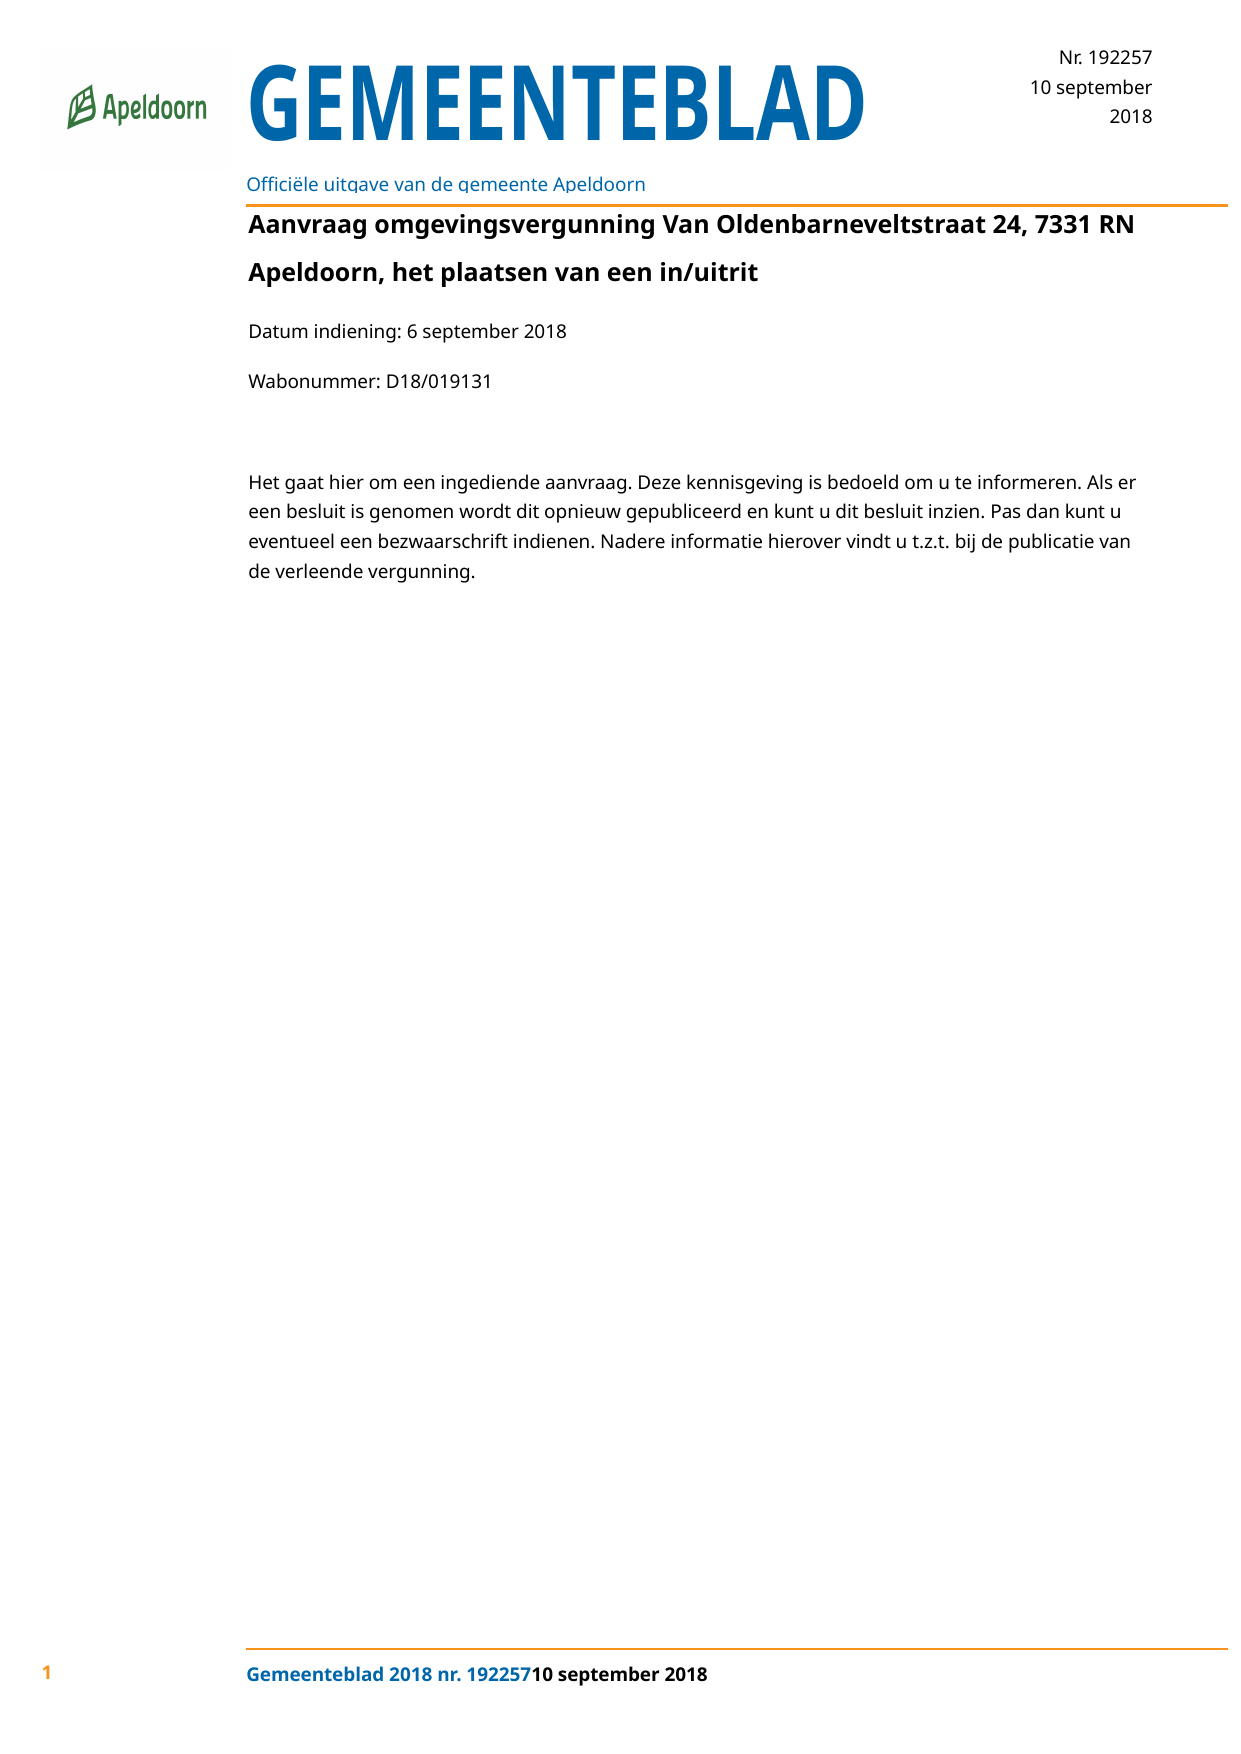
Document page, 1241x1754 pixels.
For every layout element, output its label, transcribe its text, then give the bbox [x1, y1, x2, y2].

text Wabonummer: D18/019131 [248, 368, 1152, 394]
text Het gaat hier om een ingediende aanvraag. Deze kennisgeving is bedoeld om u te informeren. Als er een besluit is genomen wordt dit opnieuw gepubliceerd en kunt u dit besluit inzien. Pas dan kunt u eventueel een bezwaarschrift indienen. Nadere informatie hierover vindt u t.z.t. bij de publicatie van de verleende vergunning. [248, 469, 1152, 584]
text Aanvraag omgevingsvergunning Van Oldenbarneveltstraat 24, 7331 RN Apeldoorn, het plaatsen van een in/uitrit [248, 207, 1152, 288]
text Datum indiening: 6 september 2018 [248, 318, 1152, 344]
picture [41, 47, 231, 172]
